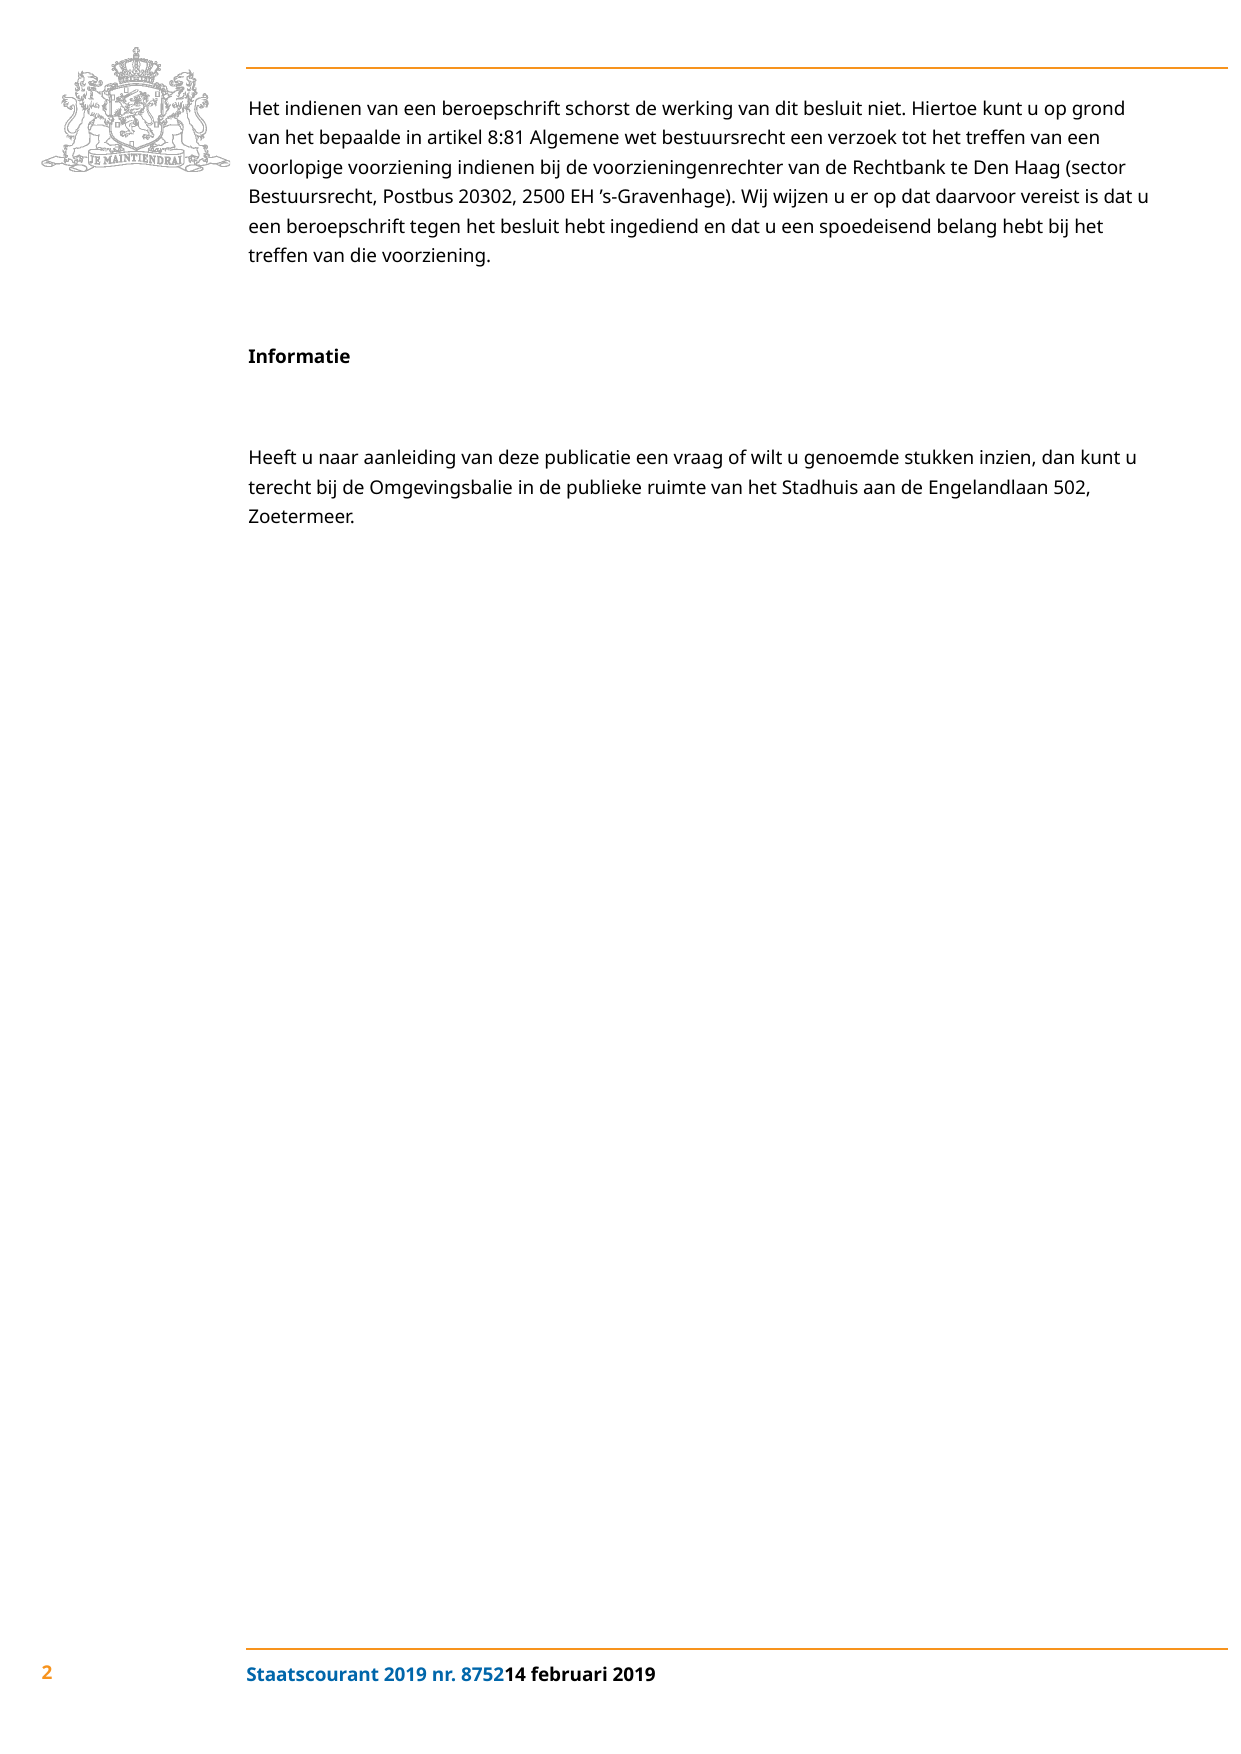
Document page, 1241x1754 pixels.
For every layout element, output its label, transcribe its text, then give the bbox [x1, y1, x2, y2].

picture [41, 47, 231, 172]
text Informatie [248, 343, 1152, 369]
text Heeft u naar aanleiding van deze publicatie een vraag of wilt u genoemde stukken inzien, dan kunt u terecht bij de Omgevingsbalie in de publieke ruimte van het Stadhuis aan de Engelandlaan 502, Zoetermeer. [248, 444, 1152, 529]
text Het indienen van een beroepschrift schorst de werking van dit besluit niet. Hiertoe kunt u op grond van het bepaalde in artikel 8:81 Algemene wet bestuursrecht een verzoek tot het treffen van een voorlopige voorziening indienen bij de voorzieningenrechter van de Rechtbank te Den Haag (sector Bestuursrecht, Postbus 20302, 2500 EH ’s-Gravenhage). Wij wijzen u er op dat daarvoor vereist is dat u een beroepschrift tegen het besluit hebt ingediend en dat u een spoedeisend belang hebt bij het treffen van die voorziening. [248, 95, 1152, 268]
